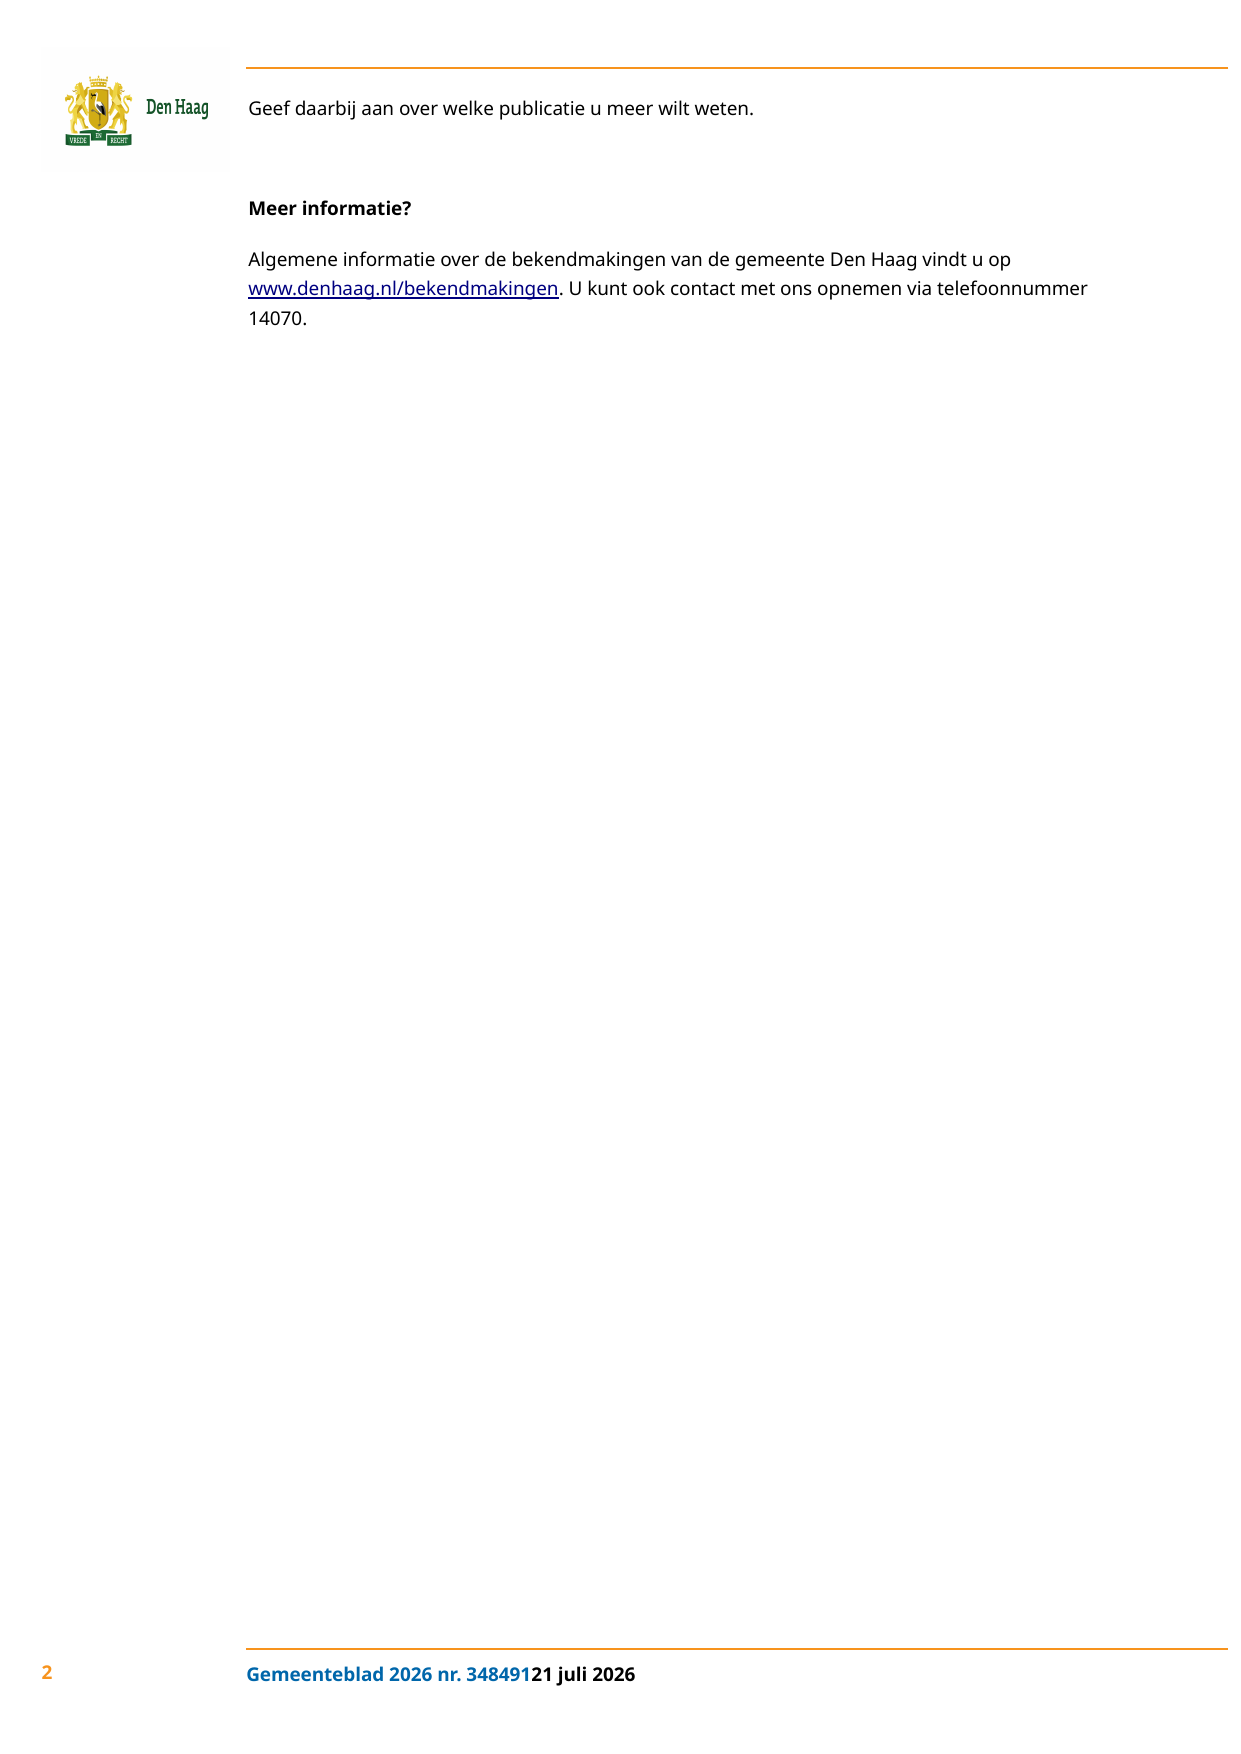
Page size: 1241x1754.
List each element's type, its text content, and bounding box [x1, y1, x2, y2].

picture [41, 47, 231, 172]
text Geef daarbij aan over welke publicatie u meer wilt weten. [248, 95, 1152, 121]
text Meer informatie? [248, 196, 1152, 221]
text Algemene informatie over de bekendmakingen van de gemeente Den Haag vindt u op www.denhaag.nl/bekendmakingen. U kunt ook contact met ons opnemen via telefoonnummer 14070. [248, 246, 1152, 331]
